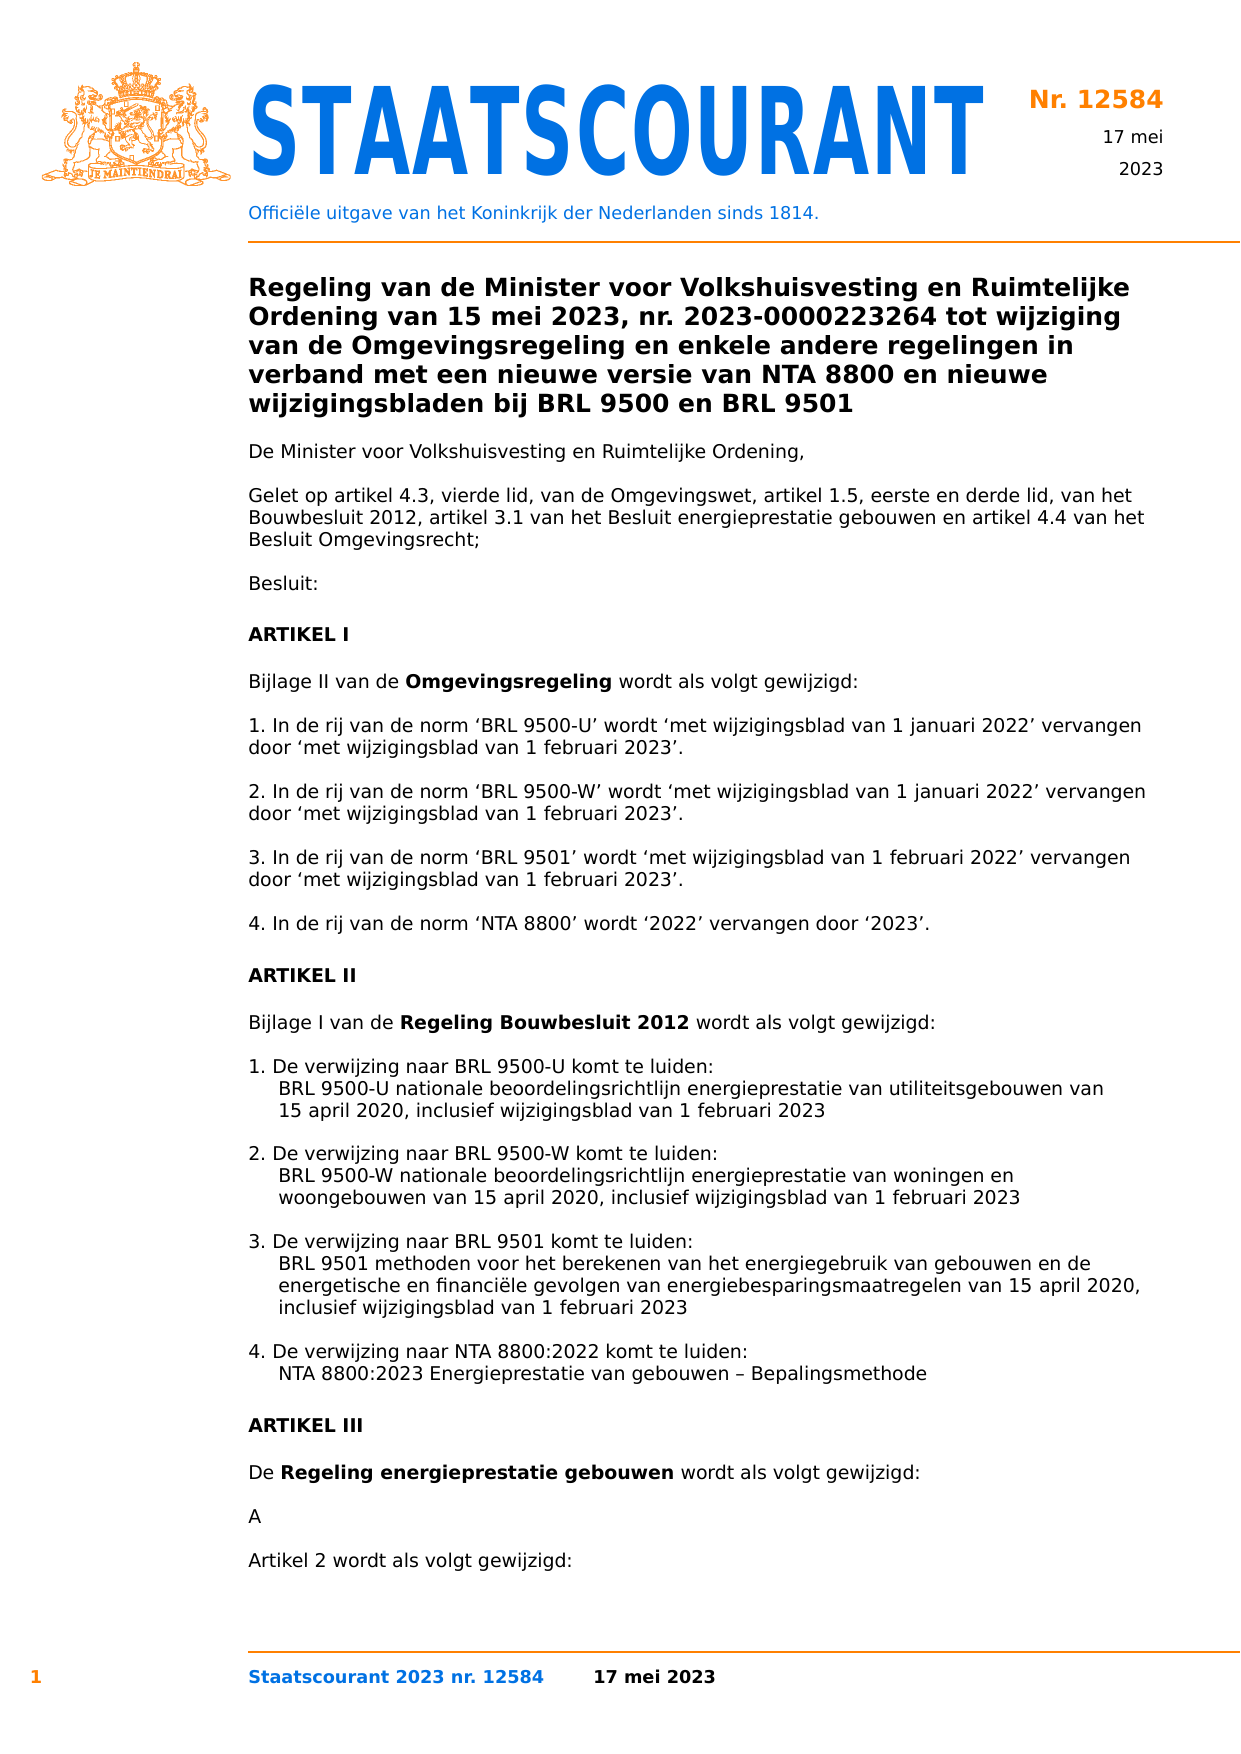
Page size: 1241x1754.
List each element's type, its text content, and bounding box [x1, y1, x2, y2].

text BRL 9500-U nationale beoordelingsrichtlijn energieprestatie van utiliteitsgebouwen van 15 april 2020, inclusief wijzigingsblad van 1 februari 2023 [278, 1077, 1163, 1121]
text De Minister voor Volkshuisvesting en Ruimtelijke Ordening, [248, 441, 1163, 463]
subtitle ARTIKEL II [248, 965, 1163, 987]
subtitle Regeling van de Minister voor Volkshuisvesting en Ruimtelijke Ordening van 15 mei 2023, nr. 2023-0000223264 tot wijziging van de Omgevingsregeling en enkele andere regelingen in verband met een nieuwe versie van NTA 8800 en nieuwe wijzigingsbladen bij BRL 9500 en BRL 9501 [248, 273, 1163, 419]
table_cell Officiële uitgave van het Koninkrijk der Nederlanden sinds 1814. [248, 203, 1240, 241]
text Besluit: [248, 572, 1163, 594]
picture [41, 62, 231, 186]
text BRL 9500-W nationale beoordelingsrichtlijn energieprestatie van woningen en woongebouwen van 15 april 2020, inclusief wijzigingsblad van 1 februari 2023 [278, 1165, 1163, 1209]
text Artikel 2 wordt als volgt gewijzigd: [248, 1549, 1163, 1572]
text 3. De verwijzing naar BRL 9501 komt te luiden: [248, 1231, 1163, 1253]
text Gelet op artikel 4.3, vierde lid, van de Omgevingswet, artikel 1.5, eerste en derde lid, van het Bouwbesluit 2012, artikel 3.1 van het Besluit energieprestatie gebouwen en artikel 4.4 van het Besluit Omgevingsrecht; [248, 484, 1163, 551]
text Bijlage I van de Regeling Bouwbesluit 2012 wordt als volgt gewijzigd: [248, 1012, 1163, 1034]
text 2. De verwijzing naar BRL 9500-W komt te luiden: [248, 1143, 1163, 1165]
text Bijlage II van de Omgevingsregeling wordt als volgt gewijzigd: [248, 671, 1163, 693]
text A [248, 1506, 1163, 1528]
subtitle ARTIKEL III [248, 1415, 1163, 1437]
text 3. In de rij van de norm ‘BRL 9501’ wordt ‘met wijzigingsblad van 1 februari 2022’ vervangen door ‘met wijzigingsblad van 1 februari 2023’. [248, 847, 1163, 891]
text 4. In de rij van de norm ‘NTA 8800’ wordt ‘2022’ vervangen door ‘2023’. [248, 913, 1163, 935]
text 2. In de rij van de norm ‘BRL 9500-W’ wordt ‘met wijzigingsblad van 1 januari 2022’ vervangen door ‘met wijzigingsblad van 1 februari 2023’. [248, 781, 1163, 825]
table_header Nr. 12584 [998, 62, 1240, 121]
text BRL 9501 methoden voor het berekenen van het energiegebruik van gebouwen en de energetische en financiële gevolgen van energiebesparingsmaatregelen van 15 april 2020, inclusief wijzigingsblad van 1 februari 2023 [278, 1253, 1163, 1319]
table_cell 2023 [998, 153, 1240, 203]
text De Regeling energieprestatie gebouwen wordt als volgt gewijzigd: [248, 1462, 1163, 1484]
text NTA 8800:2023 Energieprestatie van gebouwen – Bepalingsmethode [278, 1363, 1163, 1385]
text 1. In de rij van de norm ‘BRL 9500-U’ wordt ‘met wijzigingsblad van 1 januari 2022’ vervangen door ‘met wijzigingsblad van 1 februari 2023’. [248, 715, 1163, 759]
text 1. De verwijzing naar BRL 9500-U komt te luiden: [248, 1056, 1163, 1077]
table_header [25, 62, 248, 241]
table_header STAATSCOURANT [248, 62, 998, 203]
subtitle ARTIKEL I [248, 624, 1163, 646]
text 4. De verwijzing naar NTA 8800:2022 komt te luiden: [248, 1341, 1163, 1363]
table_cell 17 mei [998, 121, 1240, 153]
